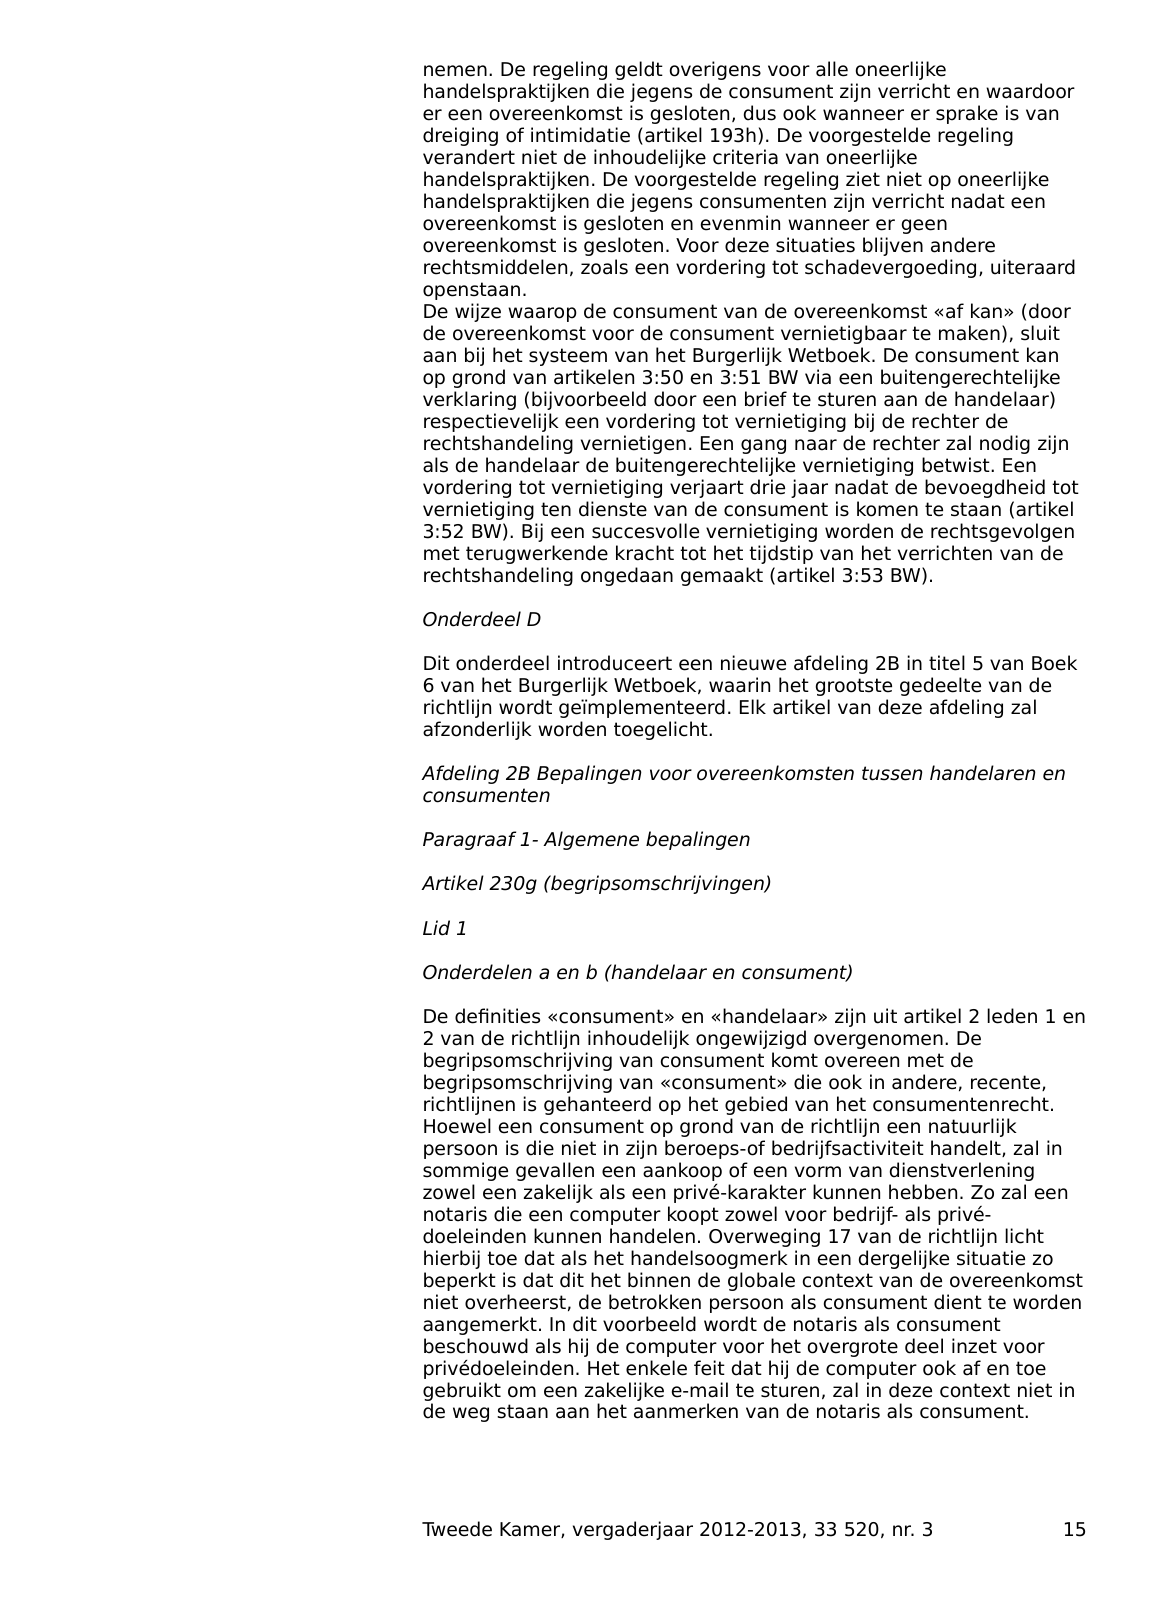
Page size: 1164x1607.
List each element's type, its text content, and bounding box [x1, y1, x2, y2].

text De wijze waarop de consument van de overeenkomst «af kan» (door de overeenkomst voor de consument vernietigbaar te maken), sluit aan bij het systeem van het Burgerlijk Wetboek. De consument kan op grond van artikelen 3:50 en 3:51 BW via een buitengerechtelijke verklaring (bijvoorbeeld door een brief te sturen aan de handelaar) respectievelijk een vordering tot vernietiging bij de rechter de rechtshandeling vernietigen. Een gang naar de rechter zal nodig zijn als de handelaar de buitengerechtelijke vernietiging betwist. Een vordering tot vernietiging verjaart drie jaar nadat de bevoegdheid tot vernietiging ten dienste van de consument is komen te staan (artikel 3:52 BW). Bij een succesvolle vernietiging worden de rechtsgevolgen met terugwerkende kracht tot het tijdstip van het verrichten van de rechtshandeling ongedaan gemaakt (artikel 3:53 BW). [422, 301, 1087, 587]
subtitle Afdeling 2B Bepalingen voor overeenkomsten tussen handelaren en consumenten [422, 763, 1087, 807]
subtitle Paragraaf 1- Algemene bepalingen [422, 829, 1087, 851]
subtitle Onderdelen a en b (handelaar en consument) [422, 962, 1087, 984]
text nemen. De regeling geldt overigens voor alle oneerlijke handelspraktijken die jegens de consument zijn verricht en waardoor er een overeenkomst is gesloten, dus ook wanneer er sprake is van dreiging of intimidatie (artikel 193h). De voorgestelde regeling verandert niet de inhoudelijke criteria van oneerlijke handelspraktijken. De voorgestelde regeling ziet niet op oneerlijke handelspraktijken die jegens consumenten zijn verricht nadat een overeenkomst is gesloten en evenmin wanneer er geen overeenkomst is gesloten. Voor deze situaties blijven andere rechtsmiddelen, zoals een vordering tot schadevergoeding, uiteraard openstaan. [422, 59, 1087, 301]
subtitle Artikel 230g (begripsomschrijvingen) [422, 873, 1087, 895]
text De definities «consument» en «handelaar» zijn uit artikel 2 leden 1 en 2 van de richtlijn inhoudelijk ongewijzigd overgenomen. De begripsomschrijving van consument komt overeen met de begripsomschrijving van «consument» die ook in andere, recente, richtlijnen is gehanteerd op het gebied van het consumentenrecht. Hoewel een consument op grond van de richtlijn een natuurlijk persoon is die niet in zijn beroeps-of bedrijfsactiviteit handelt, zal in sommige gevallen een aankoop of een vorm van dienstverlening zowel een zakelijk als een privé-karakter kunnen hebben. Zo zal een notaris die een computer koopt zowel voor bedrijf- als privé-doeleinden kunnen handelen. Overweging 17 van de richtlijn licht hierbij toe dat als het handelsoogmerk in een dergelijke situatie zo beperkt is dat dit het binnen de globale context van de overeenkomst niet overheerst, de betrokken persoon als consument dient te worden aangemerkt. In dit voorbeeld wordt de notaris als consument beschouwd als hij de computer voor het overgrote deel inzet voor privédoeleinden. Het enkele feit dat hij de computer ook af en toe gebruikt om een zakelijke e-mail te sturen, zal in deze context niet in de weg staan aan het aanmerken van de notaris als consument. [422, 1006, 1087, 1423]
subtitle Lid 1 [422, 917, 1087, 939]
text Dit onderdeel introduceert een nieuwe afdeling 2B in titel 5 van Boek 6 van het Burgerlijk Wetboek, waarin het grootste gedeelte van de richtlijn wordt geïmplementeerd. Elk artikel van deze afdeling zal afzonderlijk worden toegelicht. [422, 653, 1087, 741]
subtitle Onderdeel D [422, 609, 1087, 631]
